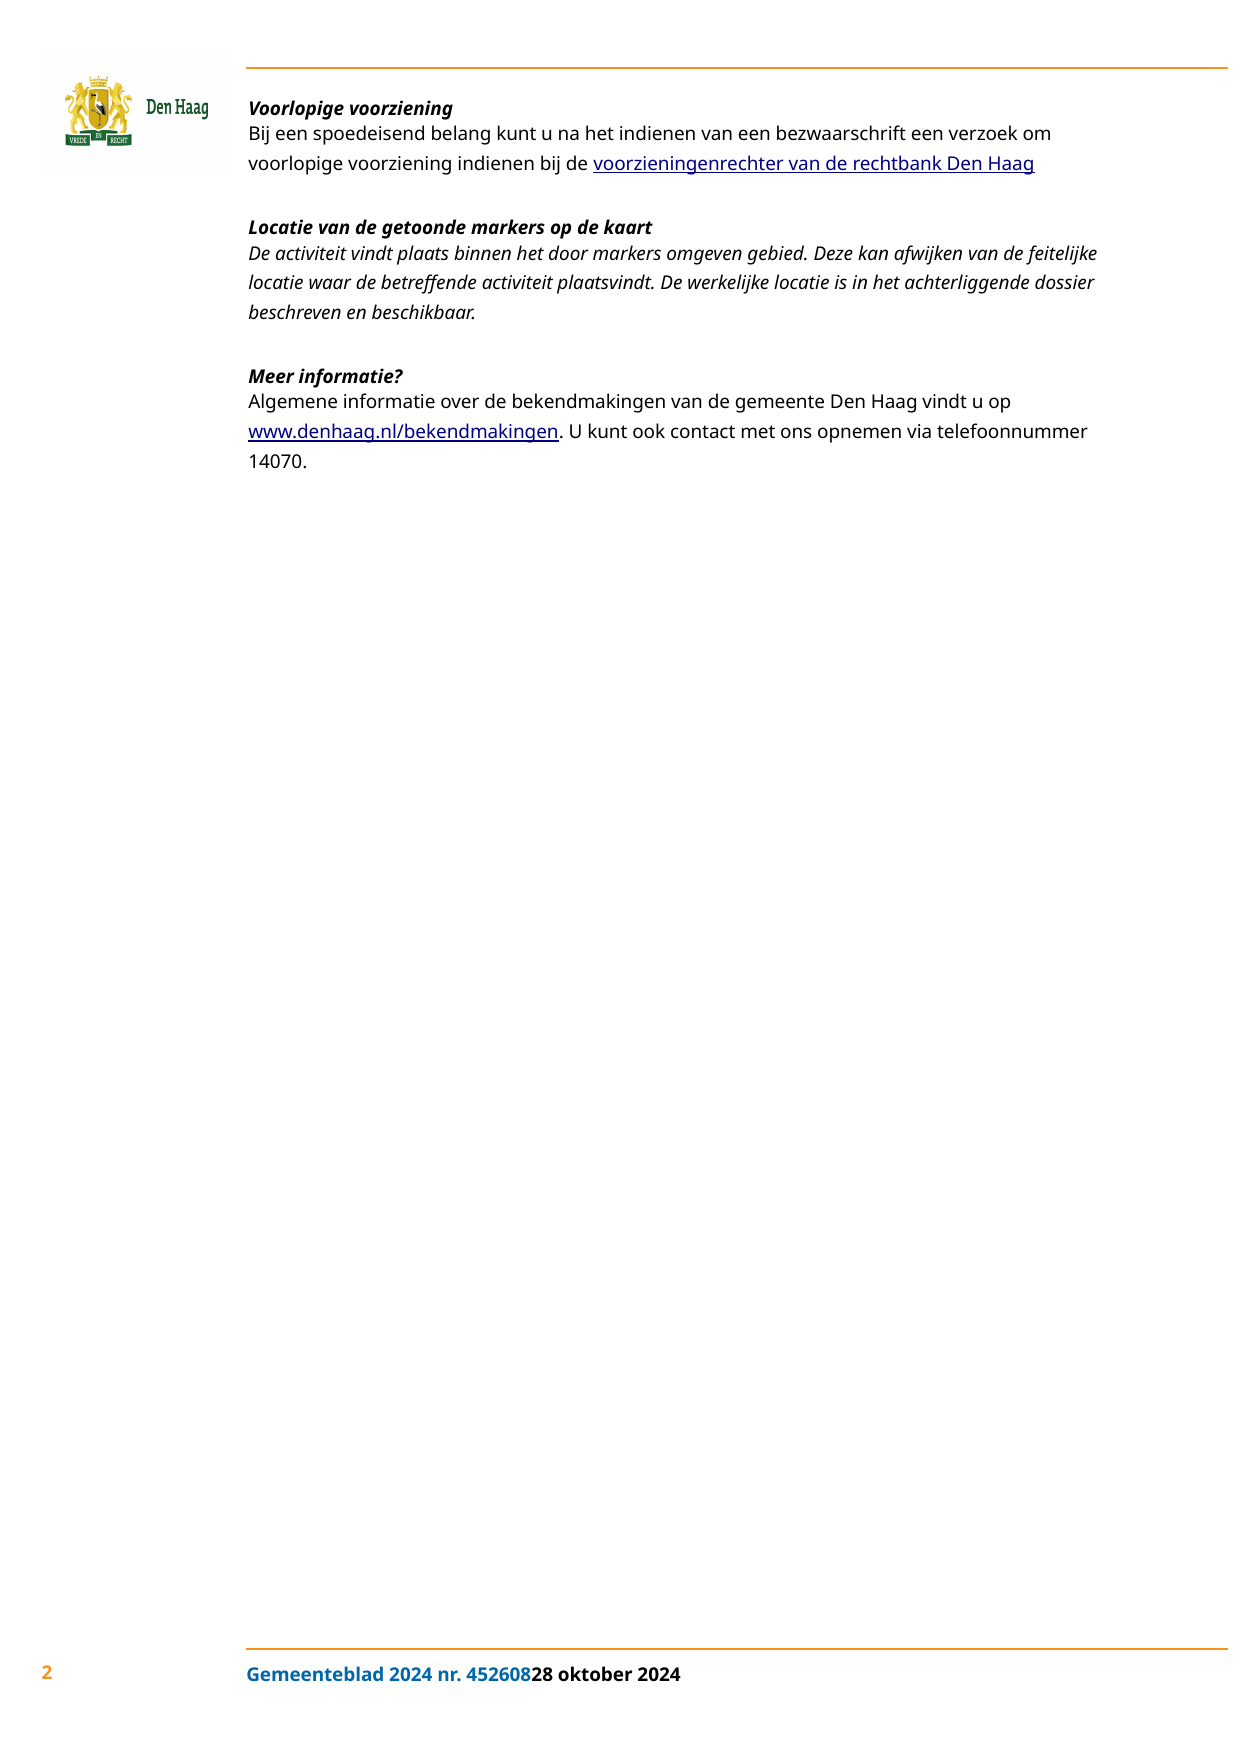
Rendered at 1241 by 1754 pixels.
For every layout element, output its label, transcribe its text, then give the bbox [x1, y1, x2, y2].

text Voorlopige voorziening [248, 95, 1152, 121]
picture [41, 47, 231, 172]
text De activiteit vindt plaats binnen het door markers omgeven gebied. Deze kan afwijken van de feitelijke locatie waar de betreffende activiteit plaatsvindt. De werkelijke locatie is in het achterliggende dossier beschreven en beschikbaar. [248, 240, 1152, 325]
text Bij een spoedeisend belang kunt u na het indienen van een bezwaarschrift een verzoek om voorlopige voorziening indienen bij de voorzieningenrechter van de rechtbank Den Haag [248, 121, 1152, 176]
text Algemene informatie over de bekendmakingen van de gemeente Den Haag vindt u op www.denhaag.nl/bekendmakingen. U kunt ook contact met ons opnemen via telefoonnummer 14070. [248, 389, 1152, 473]
text Meer informatie? [248, 363, 1152, 389]
text Locatie van de getoonde markers op de kaart [248, 214, 1152, 240]
